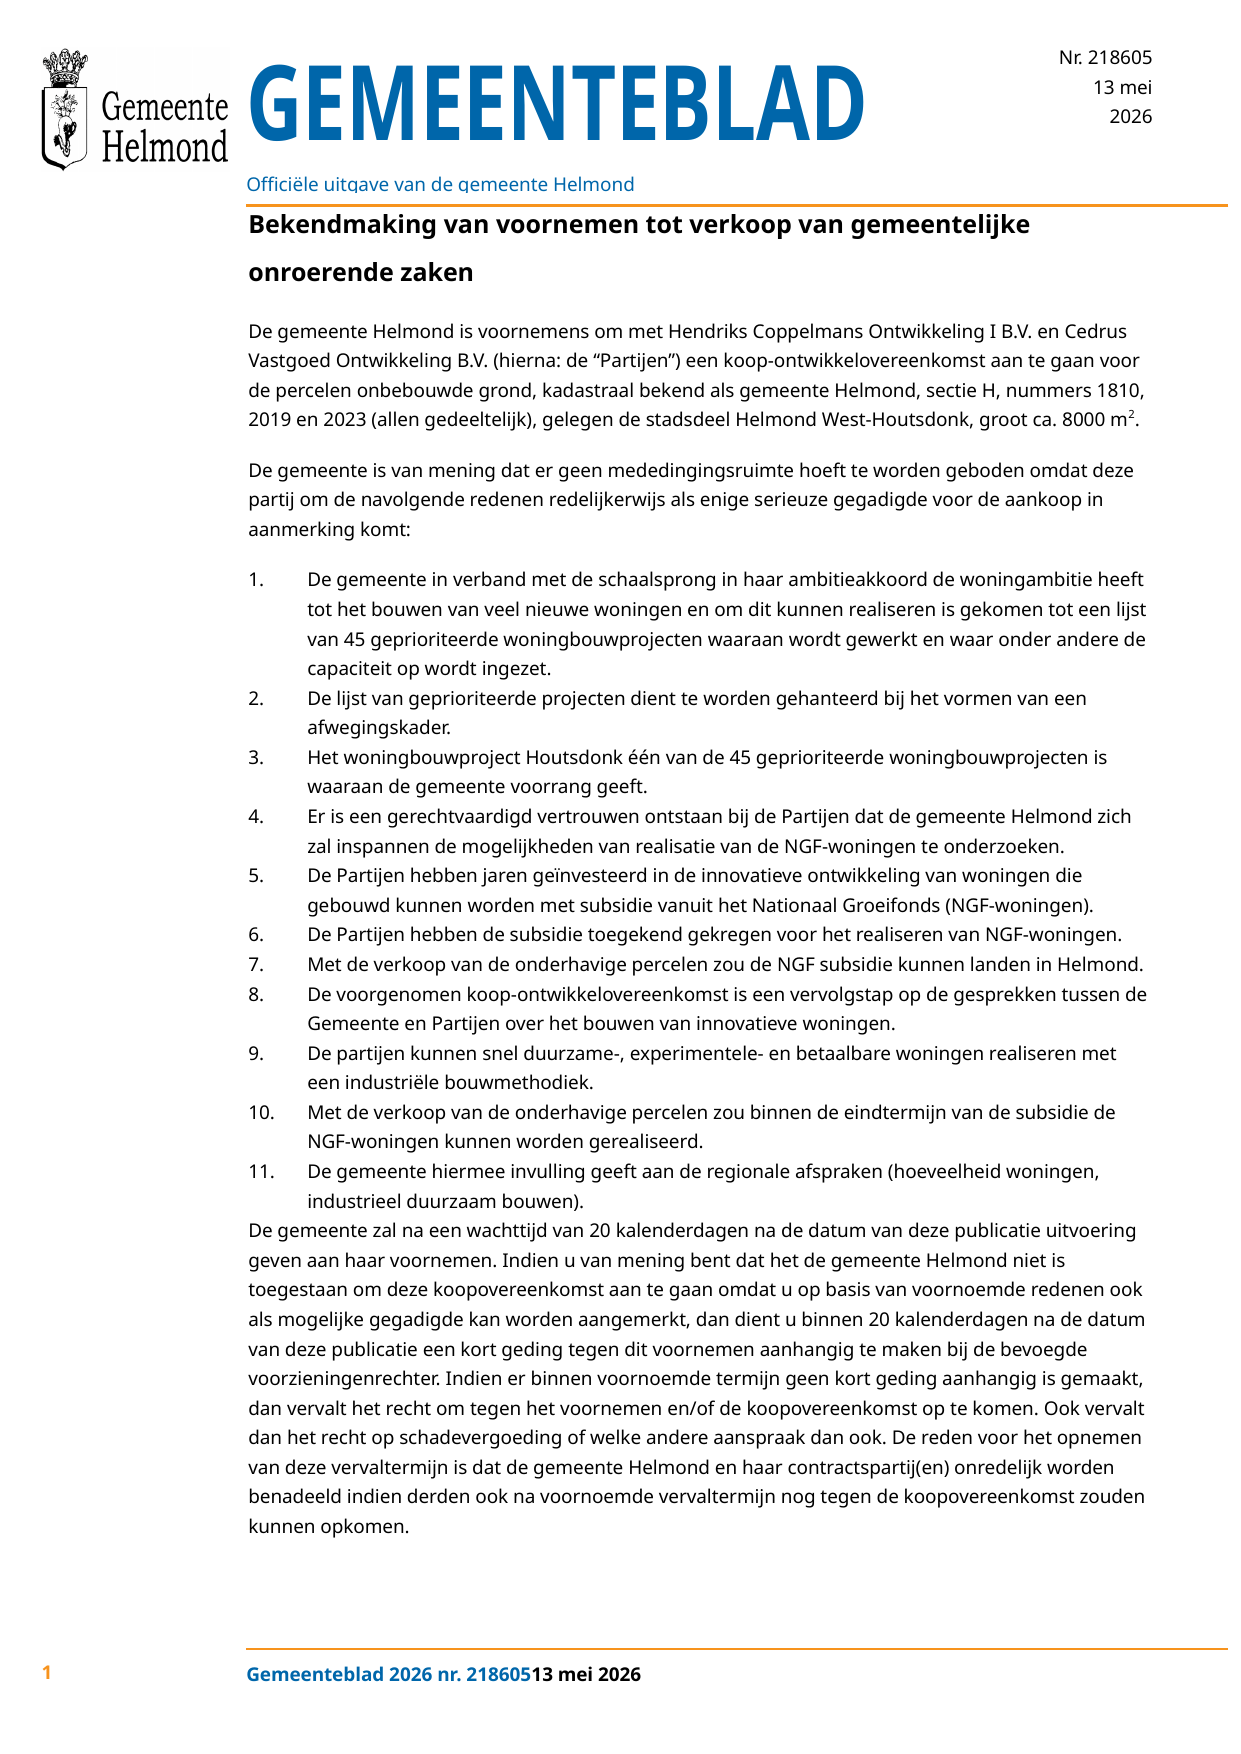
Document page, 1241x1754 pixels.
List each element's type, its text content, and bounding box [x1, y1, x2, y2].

list De Partijen hebben jaren geïnvesteerd in de innovatieve ontwikkeling van woningen die gebouwd kunnen worden met subsidie vanuit het Nationaal Groeifonds (NGF-woningen). [248, 862, 1152, 918]
text Bekendmaking van voornemen tot verkoop van gemeentelijke onroerende zaken [248, 207, 1152, 288]
list Met de verkoop van de onderhavige percelen zou binnen de eindtermijn van de subsidie de NGF-woningen kunnen worden gerealiseerd. [248, 1099, 1152, 1154]
list Met de verkoop van de onderhavige percelen zou de NGF subsidie kunnen landen in Helmond. [248, 951, 1152, 977]
list De lijst van geprioriteerde projecten dient te worden gehanteerd bij het vormen van een afwegingskader. [248, 685, 1152, 740]
list De voorgenomen koop-ontwikkelovereenkomst is een vervolgstap op de gesprekken tussen de Gemeente en Partijen over het bouwen van innovatieve woningen. [248, 981, 1152, 1036]
picture [41, 47, 231, 172]
list Het woningbouwproject Houtsdonk één van de 45 geprioriteerde woningbouwprojecten is waaraan de gemeente voorrang geeft. [248, 744, 1152, 799]
text De gemeente zal na een wachttijd van 20 kalenderdagen na de datum van deze publicatie uitvoering geven aan haar voornemen. Indien u van mening bent dat het de gemeente Helmond niet is toegestaan om deze koopovereenkomst aan te gaan omdat u op basis van voornoemde redenen ook als mogelijke gegadigde kan worden aangemerkt, dan dient u binnen 20 kalenderdagen na de datum van deze publicatie een kort geding tegen dit voornemen aanhangig te maken bij de bevoegde voorzieningenrechter. Indien er binnen voornoemde termijn geen kort geding aanhangig is gemaakt, dan vervalt het recht om tegen het voornemen en/of de koopovereenkomst op te komen. Ook vervalt dan het recht op schadevergoeding of welke andere aanspraak dan ook. De reden voor het opnemen van deze vervaltermijn is dat de gemeente Helmond en haar contractspartij(en) onredelijk worden benadeeld indien derden ook na voornoemde vervaltermijn nog tegen de koopovereenkomst zouden kunnen opkomen. [248, 1217, 1152, 1539]
text De gemeente is van mening dat er geen mededingingsruimte hoeft te worden geboden omdat deze partij om de navolgende redenen redelijkerwijs als enige serieuze gegadigde voor de aankoop in aanmerking komt: [248, 457, 1152, 542]
list De gemeente in verband met de schaalsprong in haar ambitieakkoord de woningambitie heeft tot het bouwen van veel nieuwe woningen en om dit kunnen realiseren is gekomen tot een lijst van 45 geprioriteerde woningbouwprojecten waaraan wordt gewerkt en waar onder andere de capaciteit op wordt ingezet. [248, 567, 1152, 681]
list De gemeente hiermee invulling geeft aan de regionale afspraken (hoeveelheid woningen, industrieel duurzaam bouwen). [248, 1158, 1152, 1214]
list Er is een gerechtvaardigd vertrouwen ontstaan bij de Partijen dat de gemeente Helmond zich zal inspannen de mogelijkheden van realisatie van de NGF-woningen te onderzoeken. [248, 803, 1152, 859]
text De gemeente Helmond is voornemens om met Hendriks Coppelmans Ontwikkeling I B.V. en Cedrus Vastgoed Ontwikkeling B.V. (hierna: de “Partijen”) een koop-ontwikkelovereenkomst aan te gaan voor de percelen onbebouwde grond, kadastraal bekend als gemeente Helmond, sectie H, nummers 1810, 2019 en 2023 (allen gedeeltelijk), gelegen de stadsdeel Helmond West-Houtsdonk, groot ca. 8000 m2. [248, 318, 1152, 432]
list De partijen kunnen snel duurzame-, experimentele- en betaalbare woningen realiseren met een industriële bouwmethodiek. [248, 1040, 1152, 1095]
list De Partijen hebben de subsidie toegekend gekregen voor het realiseren van NGF-woningen. [248, 922, 1152, 947]
